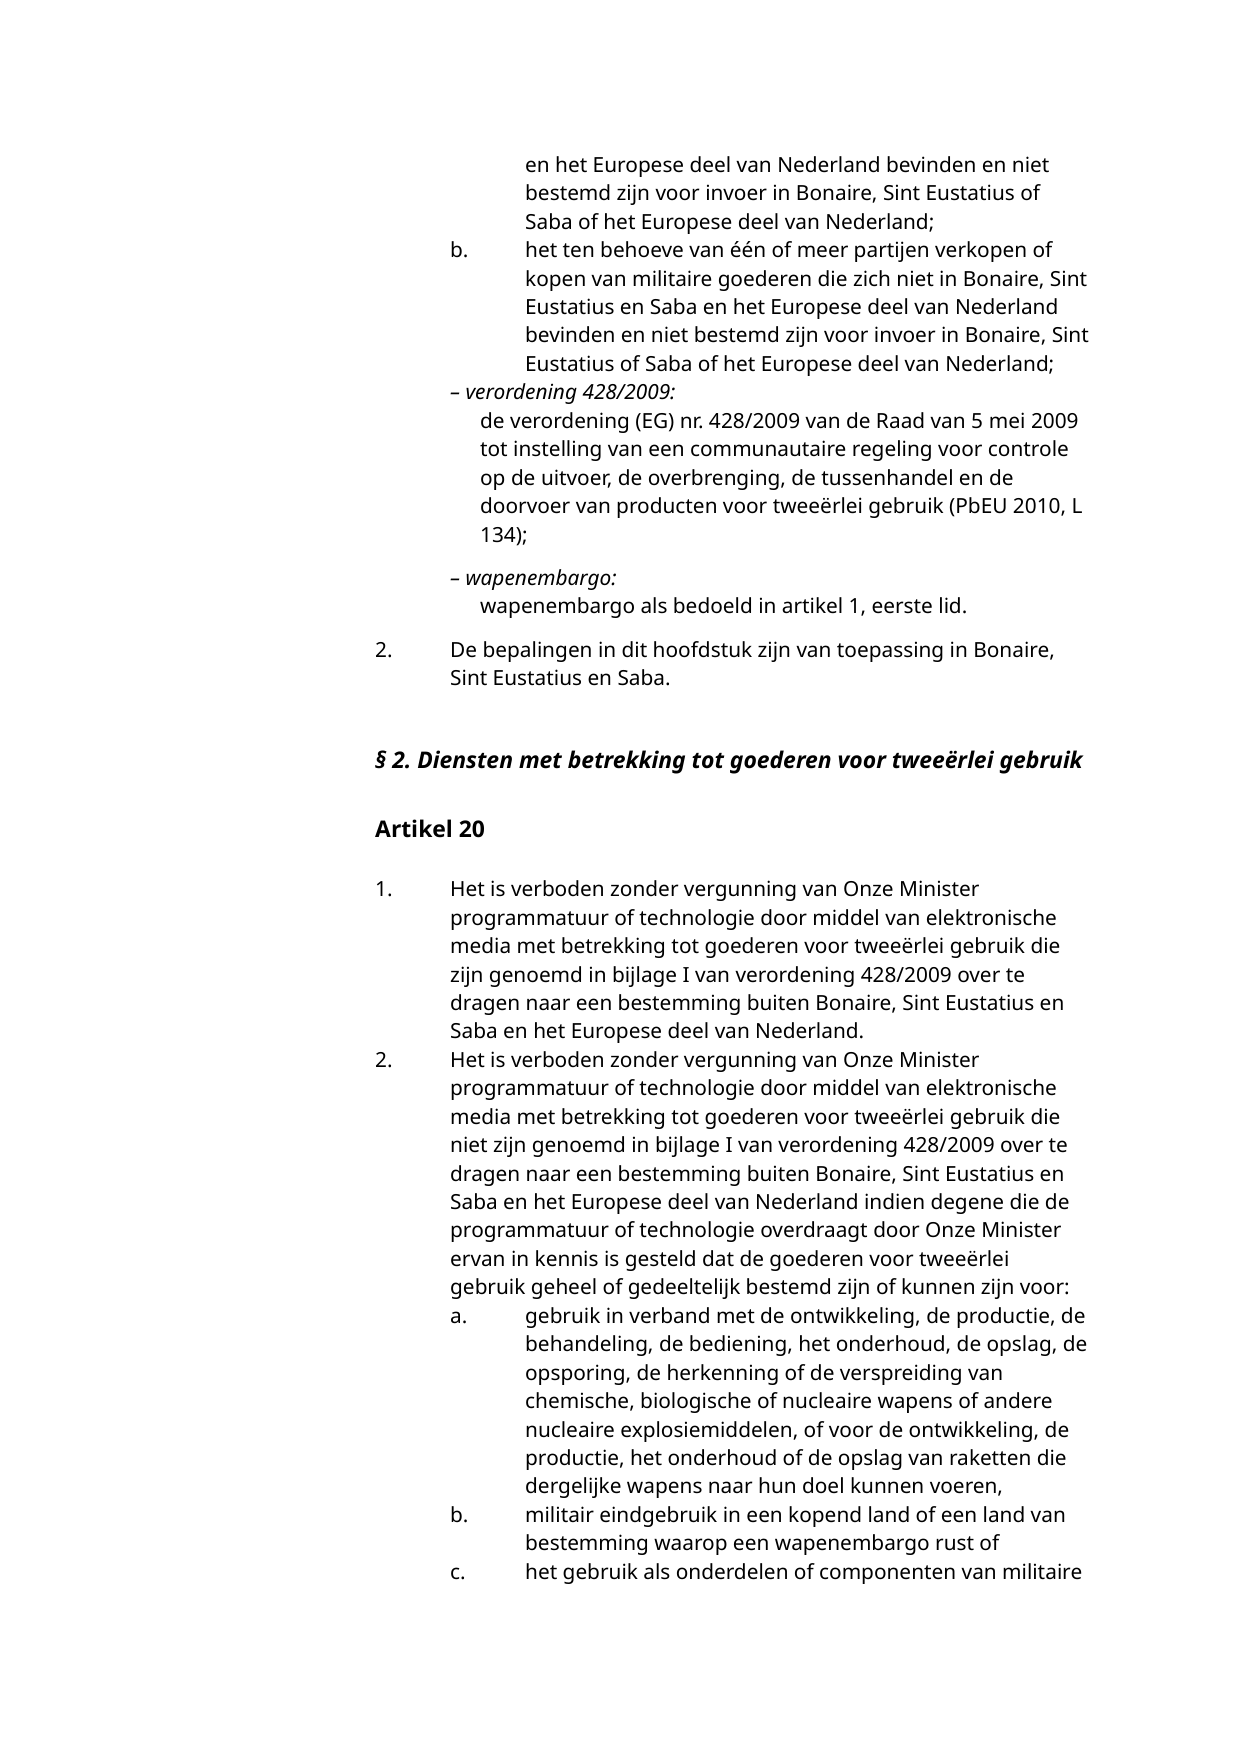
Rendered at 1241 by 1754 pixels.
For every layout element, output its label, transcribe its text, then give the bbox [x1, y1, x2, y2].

list militair eindgebruik in een kopend land of een land van bestemming waarop een wapenembargo rust of [450, 1500, 1090, 1557]
list – wapenembargo: [375, 563, 1090, 592]
subtitle § 2. Diensten met betrekking tot goederen voor tweeërlei gebruik [375, 744, 1090, 776]
list wapenembargo als bedoeld in artikel 1, eerste lid. [405, 592, 1090, 620]
list Het is verboden zonder vergunning van Onze Minister programmatuur of technologie door middel van elektronische media met betrekking tot goederen voor tweeërlei gebruik die niet zijn genoemd in bijlage I van verordening 428/2009 over te dragen naar een bestemming buiten Bonaire, Sint Eustatius en Saba en het Europese deel van Nederland indien degene die de programmatuur of technologie overdraagt door Onze Minister ervan in kennis is gesteld dat de goederen voor tweeërlei gebruik geheel of gedeeltelijk bestemd zijn of kunnen zijn voor: [375, 1045, 1090, 1301]
subtitle Artikel 20 [375, 813, 1090, 844]
list de verordening (EG) nr. 428/2009 van de Raad van 5 mei 2009 tot instelling van een communautaire regeling voor controle op de uitvoer, de overbrenging, de tussenhandel en de doorvoer van producten voor tweeërlei gebruik (PbEU 2010, L 134); [405, 406, 1090, 548]
list Het is verboden zonder vergunning van Onze Minister programmatuur of technologie door middel van elektronische media met betrekking tot goederen voor tweeërlei gebruik die zijn genoemd in bijlage I van verordening 428/2009 over te dragen naar een bestemming buiten Bonaire, Sint Eustatius en Saba en het Europese deel van Nederland. [375, 874, 1090, 1045]
list gebruik in verband met de ontwikkeling, de productie, de behandeling, de bediening, het onderhoud, de opslag, de opsporing, de herkenning of de verspreiding van chemische, biologische of nucleaire wapens of andere nucleaire explosiemiddelen, of voor de ontwikkeling, de productie, het onderhoud of de opslag van raketten die dergelijke wapens naar hun doel kunnen voeren, [450, 1301, 1090, 1500]
list en het Europese deel van Nederland bevinden en niet bestemd zijn voor invoer in Bonaire, Sint Eustatius of Saba of het Europese deel van Nederland; [450, 150, 1090, 235]
list – verordening 428/2009: [375, 377, 1090, 406]
list De bepalingen in dit hoofdstuk zijn van toepassing in Bonaire, Sint Eustatius en Saba. [375, 635, 1090, 692]
list het ten behoeve van één of meer partijen verkopen of kopen van militaire goederen die zich niet in Bonaire, Sint Eustatius en Saba en het Europese deel van Nederland bevinden en niet bestemd zijn voor invoer in Bonaire, Sint Eustatius of Saba of het Europese deel van Nederland; [450, 235, 1090, 377]
list het gebruik als onderdelen of componenten van militaire [450, 1557, 1090, 1585]
